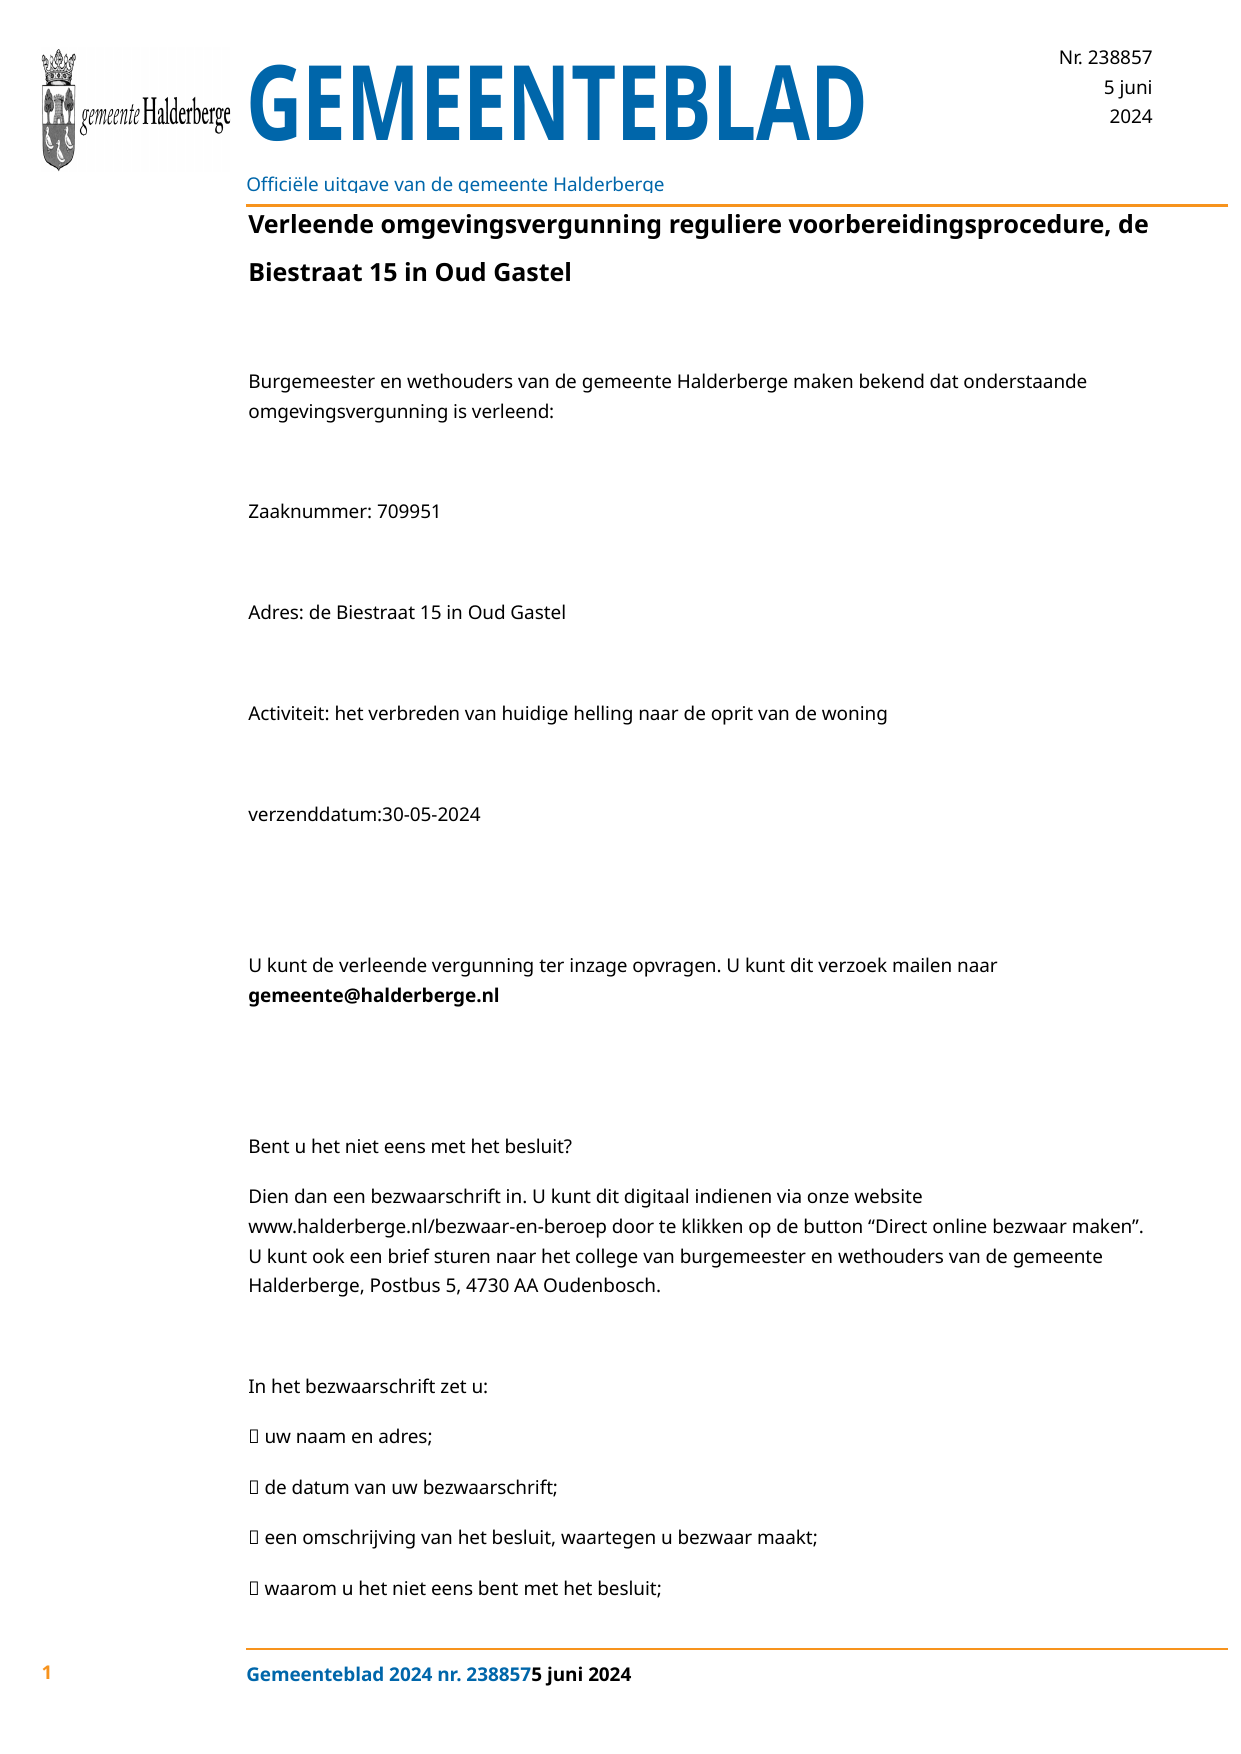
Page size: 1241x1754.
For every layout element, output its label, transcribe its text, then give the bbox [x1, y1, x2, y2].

text Verleende omgevingsvergunning reguliere voorbereidingsprocedure, de Biestraat 15 in Oud Gastel [248, 207, 1152, 288]
text U kunt de verleende vergunning ter inzage opvragen. U kunt dit verzoek mailen naar gemeente@halderberge.nl [248, 952, 1152, 1008]
text  waarom u het niet eens bent met het besluit; [248, 1575, 1152, 1601]
text  de datum van uw bezwaarschrift; [248, 1474, 1152, 1500]
text In het bezwaarschrift zet u: [248, 1373, 1152, 1399]
text Dien dan een bezwaarschrift in. U kunt dit digitaal indienen via onze website www.halderberge.nl/bezwaar-en-beroep door te klikken op de button “Direct online bezwaar maken”. U kunt ook een brief sturen naar het college van burgemeester en wethouders van de gemeente Halderberge, Postbus 5, 4730 AA Oudenbosch. [248, 1184, 1152, 1298]
text Activiteit: het verbreden van huidige helling naar de oprit van de woning [248, 700, 1152, 726]
text Adres: de Biestraat 15 in Oud Gastel [248, 599, 1152, 625]
text Zaaknummer: 709951 [248, 499, 1152, 524]
text Bent u het niet eens met het besluit? [248, 1133, 1152, 1159]
picture [41, 47, 231, 172]
text Burgemeester en wethouders van de gemeente Halderberge maken bekend dat onderstaande omgevingsvergunning is verleend: [248, 368, 1152, 424]
text verzenddatum:30-05-2024 [248, 801, 1152, 827]
text  een omschrijving van het besluit, waartegen u bezwaar maakt; [248, 1524, 1152, 1550]
text  uw naam en adres; [248, 1424, 1152, 1449]
